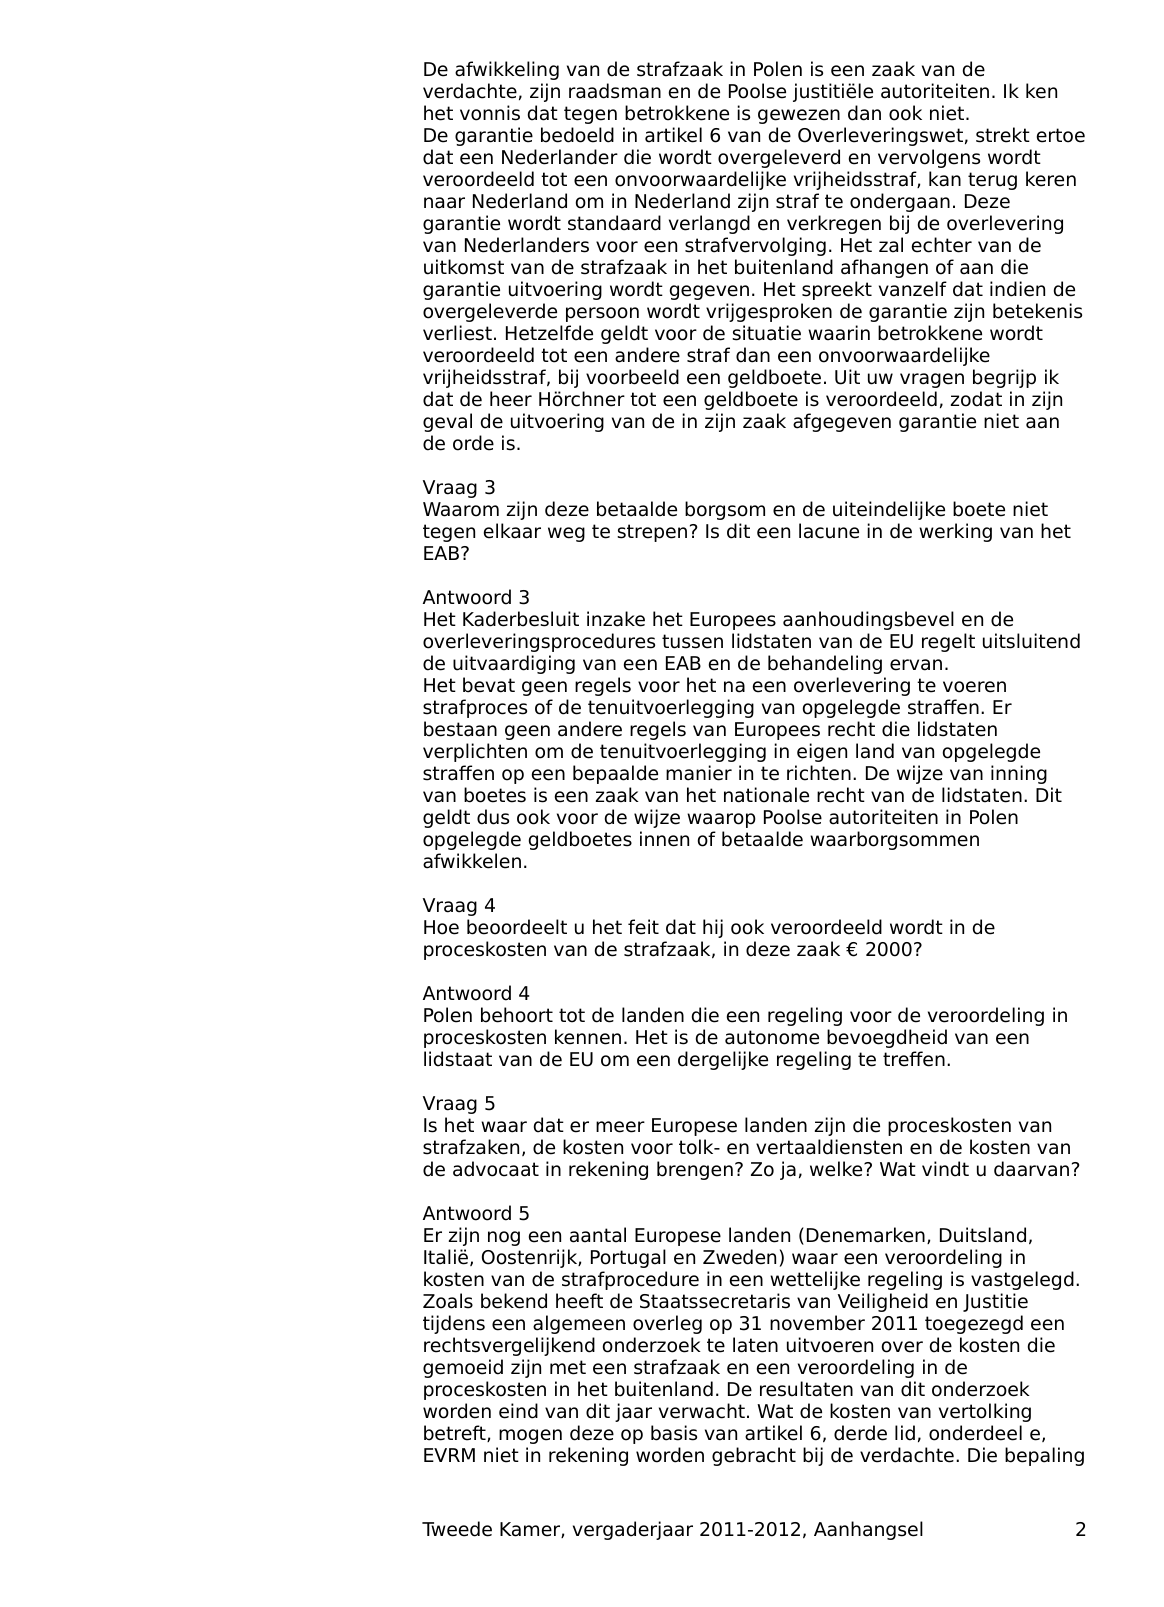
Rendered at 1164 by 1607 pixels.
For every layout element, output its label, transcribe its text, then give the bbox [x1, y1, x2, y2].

text Vraag 4 [422, 895, 1087, 917]
text De afwikkeling van de strafzaak in Polen is een zaak van de verdachte, zijn raadsman en de Poolse justitiële autoriteiten. Ik ken het vonnis dat tegen betrokkene is gewezen dan ook niet. [422, 59, 1087, 125]
text Antwoord 4 [422, 983, 1087, 1005]
text De garantie bedoeld in artikel 6 van de Overleveringswet, strekt ertoe dat een Nederlander die wordt overgeleverd en vervolgens wordt veroordeeld tot een onvoorwaardelijke vrijheidsstraf, kan terug keren naar Nederland om in Nederland zijn straf te ondergaan. Deze garantie wordt standaard verlangd en verkregen bij de overlevering van Nederlanders voor een strafvervolging. Het zal echter van de uitkomst van de strafzaak in het buitenland afhangen of aan die garantie uitvoering wordt gegeven. Het spreekt vanzelf dat indien de overgeleverde persoon wordt vrijgesproken de garantie zijn betekenis verliest. Hetzelfde geldt voor de situatie waarin betrokkene wordt veroordeeld tot een andere straf dan een onvoorwaardelijke vrijheidsstraf, bij voorbeeld een geldboete. Uit uw vragen begrijp ik dat de heer Hörchner tot een geldboete is veroordeeld, zodat in zijn geval de uitvoering van de in zijn zaak afgegeven garantie niet aan de orde is. [422, 125, 1087, 455]
text Polen behoort tot de landen die een regeling voor de veroordeling in proceskosten kennen. Het is de autonome bevoegdheid van een lidstaat van de EU om een dergelijke regeling te treffen. [422, 1005, 1087, 1071]
text Vraag 5 [422, 1093, 1087, 1115]
text Vraag 3 [422, 477, 1087, 499]
text Is het waar dat er meer Europese landen zijn die proceskosten van strafzaken, de kosten voor tolk- en vertaaldiensten en de kosten van de advocaat in rekening brengen? Zo ja, welke? Wat vindt u daarvan? [422, 1115, 1087, 1181]
text Antwoord 5 [422, 1203, 1087, 1225]
text Waarom zijn deze betaalde borgsom en de uiteindelijke boete niet tegen elkaar weg te strepen? Is dit een lacune in de werking van het EAB? [422, 499, 1087, 565]
text Antwoord 3 [422, 587, 1087, 609]
text Er zijn nog een aantal Europese landen (Denemarken, Duitsland, Italië, Oostenrijk, Portugal en Zweden) waar een veroordeling in kosten van de strafprocedure in een wettelijke regeling is vastgelegd. Zoals bekend heeft de Staatssecretaris van Veiligheid en Justitie tijdens een algemeen overleg op 31 november 2011 toegezegd een rechtsvergelijkend onderzoek te laten uitvoeren over de kosten die gemoeid zijn met een strafzaak en een veroordeling in de proceskosten in het buitenland. De resultaten van dit onderzoek worden eind van dit jaar verwacht. Wat de kosten van vertolking betreft, mogen deze op basis van artikel 6, derde lid, onderdeel e, EVRM niet in rekening worden gebracht bij de verdachte. Die bepaling [422, 1225, 1087, 1467]
text Het Kaderbesluit inzake het Europees aanhoudingsbevel en de overleveringsprocedures tussen lidstaten van de EU regelt uitsluitend de uitvaardiging van een EAB en de behandeling ervan. [422, 609, 1087, 675]
text Het bevat geen regels voor het na een overlevering te voeren strafproces of de tenuitvoerlegging van opgelegde straffen. Er bestaan geen andere regels van Europees recht die lidstaten verplichten om de tenuitvoerlegging in eigen land van opgelegde straffen op een bepaalde manier in te richten. De wijze van inning van boetes is een zaak van het nationale recht van de lidstaten. Dit geldt dus ook voor de wijze waarop Poolse autoriteiten in Polen opgelegde geldboetes innen of betaalde waarborgsommen afwikkelen. [422, 675, 1087, 873]
text Hoe beoordeelt u het feit dat hij ook veroordeeld wordt in de proceskosten van de strafzaak, in deze zaak € 2000? [422, 917, 1087, 961]
